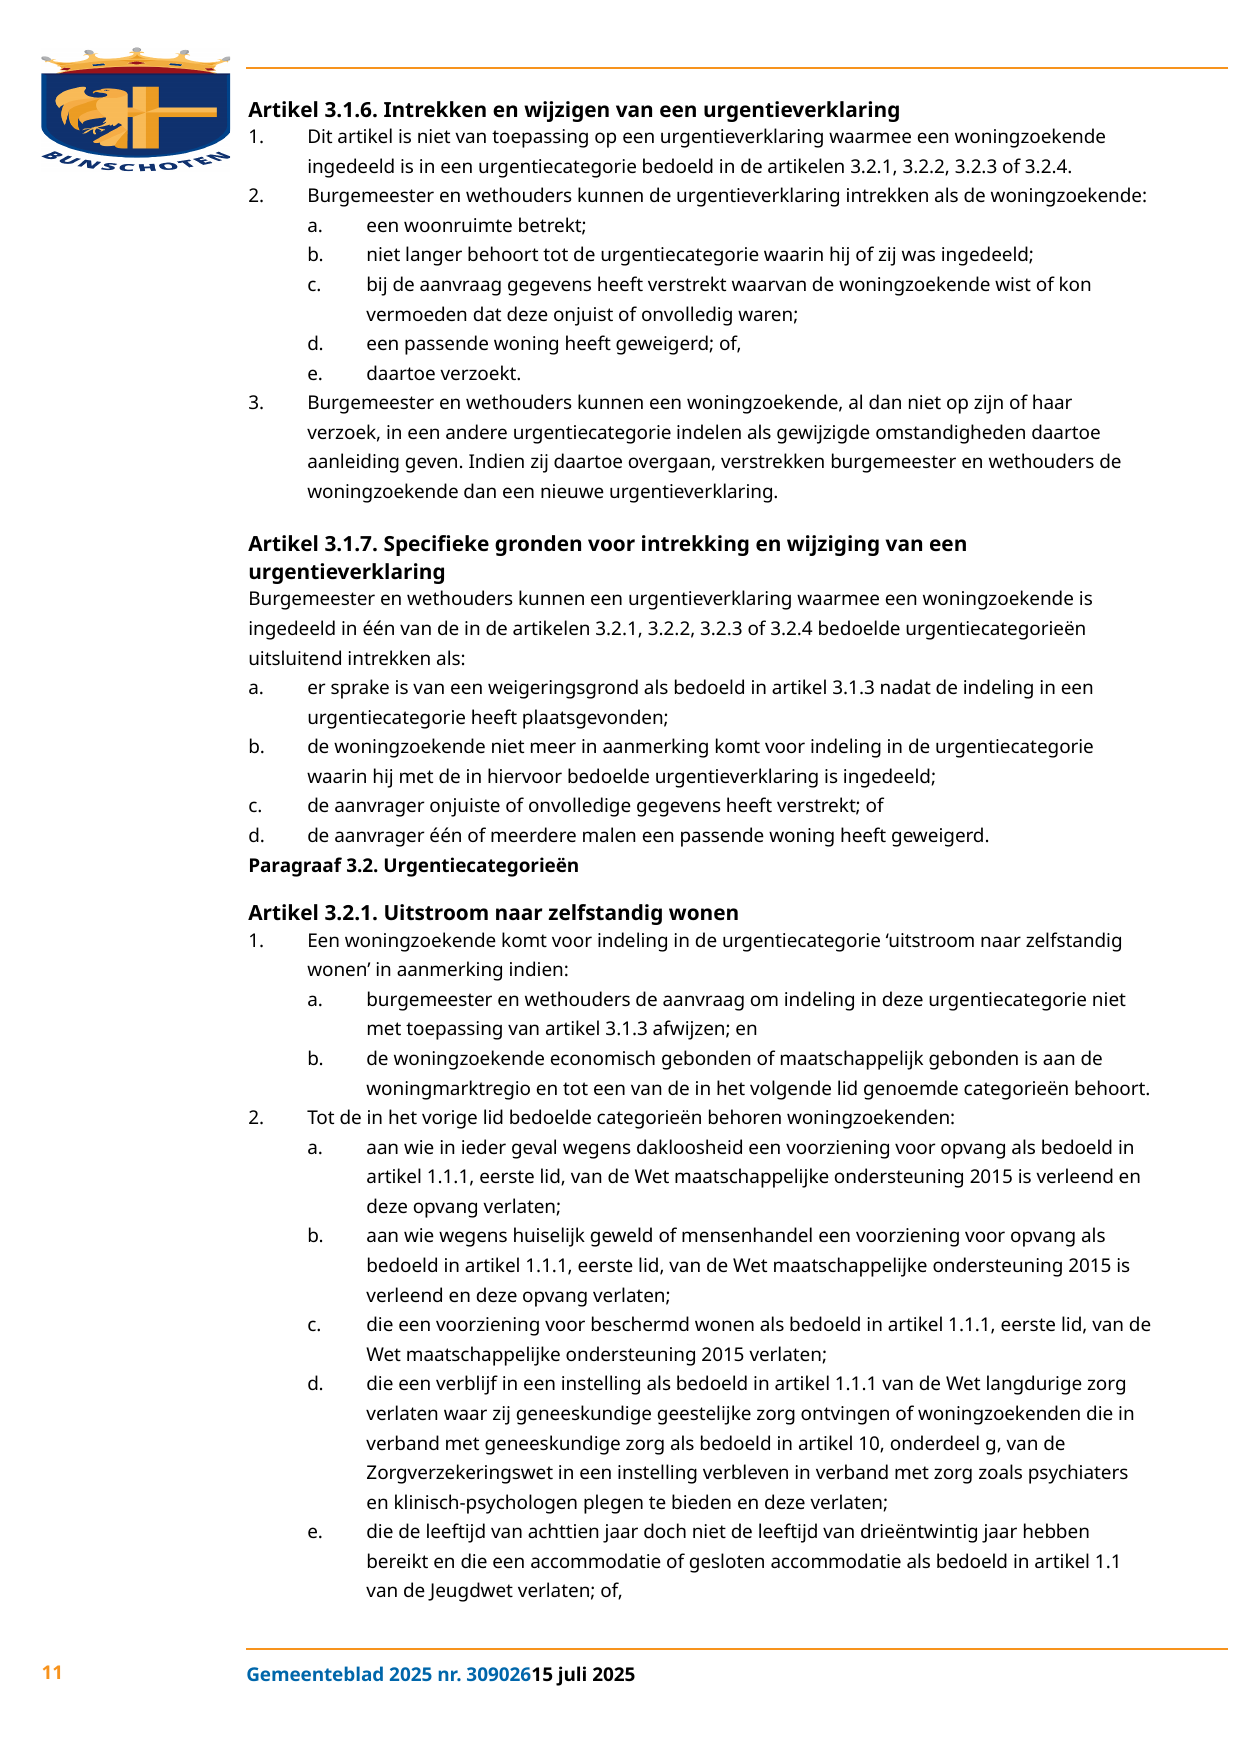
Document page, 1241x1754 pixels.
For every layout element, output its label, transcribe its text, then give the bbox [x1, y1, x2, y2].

list de woningzoekende niet meer in aanmerking komt voor indeling in de urgentiecategorie waarin hij met de in hiervoor bedoelde urgentieverklaring is ingedeeld; [248, 733, 1152, 789]
list die de leeftijd van achttien jaar doch niet de leeftijd van drieëntwintig jaar hebben bereikt en die een accommodatie of gesloten accommodatie als bedoeld in artikel 1.1 van de Jeugdwet verlaten; of, [307, 1518, 1152, 1603]
list Burgemeester en wethouders kunnen een woningzoekende, al dan niet op zijn of haar verzoek, in een andere urgentiecategorie indelen als gewijzigde omstandigheden daartoe aanleiding geven. Indien zij daartoe overgaan, verstrekken burgemeester en wethouders de woningzoekende dan een nieuwe urgentieverklaring. [248, 389, 1152, 504]
list Dit artikel is niet van toepassing op een urgentieverklaring waarmee een woningzoekende ingedeeld is in een urgentiecategorie bedoeld in de artikelen 3.2.1, 3.2.2, 3.2.3 of 3.2.4. [248, 123, 1152, 178]
list de aanvrager één of meerdere malen een passende woning heeft geweigerd. [248, 822, 1152, 848]
text Artikel 3.1.6. Intrekken en wijzigen van een urgentieverklaring [248, 95, 1152, 123]
list de woningzoekende economisch gebonden of maatschappelijk gebonden is aan de woningmarktregio en tot een van de in het volgende lid genoemde categorieën behoort. [307, 1045, 1152, 1100]
list Een woningzoekende komt voor indeling in de urgentiecategorie ‘uitstroom naar zelfstandig wonen’ in aanmerking indien: [248, 927, 1152, 982]
text Artikel 3.2.1. Uitstroom naar zelfstandig wonen [248, 898, 1152, 927]
list aan wie wegens huiselijk geweld of mensenhandel een voorziening voor opvang als bedoeld in artikel 1.1.1, eerste lid, van de Wet maatschappelijke ondersteuning 2015 is verleend en deze opvang verlaten; [307, 1223, 1152, 1307]
list een woonruimte betrekt; [307, 212, 1152, 238]
list niet langer behoort tot de urgentiecategorie waarin hij of zij was ingedeeld; [307, 242, 1152, 267]
text Artikel 3.1.7. Specifieke gronden voor intrekking en wijziging van een urgentieverklaring [248, 529, 1152, 586]
list een passende woning heeft geweigerd; of, [307, 330, 1152, 356]
text Burgemeester en wethouders kunnen een urgentieverklaring waarmee een woningzoekende is ingedeeld in één van de in de artikelen 3.2.1, 3.2.2, 3.2.3 of 3.2.4 bedoelde urgentiecategorieën uitsluitend intrekken als: [248, 586, 1152, 670]
text Paragraaf 3.2. Urgentiecategorieën [248, 852, 1152, 877]
list burgemeester en wethouders de aanvraag om indeling in deze urgentiecategorie niet met toepassing van artikel 3.1.3 afwijzen; en [307, 986, 1152, 1041]
list de aanvrager onjuiste of onvolledige gegevens heeft verstrekt; of [248, 793, 1152, 818]
list Tot de in het vorige lid bedoelde categorieën behoren woningzoekenden: [248, 1104, 1152, 1130]
list daartoe verzoekt. [307, 360, 1152, 386]
list die een voorziening voor beschermd wonen als bedoeld in artikel 1.1.1, eerste lid, van de Wet maatschappelijke ondersteuning 2015 verlaten; [307, 1311, 1152, 1367]
list bij de aanvraag gegevens heeft verstrekt waarvan de woningzoekende wist of kon vermoeden dat deze onjuist of onvolledig waren; [307, 271, 1152, 326]
picture [41, 47, 231, 172]
list er sprake is van een weigeringsgrond als bedoeld in artikel 3.1.3 nadat de indeling in een urgentiecategorie heeft plaatsgevonden; [248, 674, 1152, 729]
list Burgemeester en wethouders kunnen de urgentieverklaring intrekken als de woningzoekende: [248, 182, 1152, 208]
list die een verblijf in een instelling als bedoeld in artikel 1.1.1 van de Wet langdurige zorg verlaten waar zij geneeskundige geestelijke zorg ontvingen of woningzoekenden die in verband met geneeskundige zorg als bedoeld in artikel 10, onderdeel g, van de Zorgverzekeringswet in een instelling verbleven in verband met zorg zoals psychiaters en klinisch-psychologen plegen te bieden en deze verlaten; [307, 1371, 1152, 1514]
list aan wie in ieder geval wegens dakloosheid een voorziening voor opvang als bedoeld in artikel 1.1.1, eerste lid, van de Wet maatschappelijke ondersteuning 2015 is verleend en deze opvang verlaten; [307, 1134, 1152, 1219]
